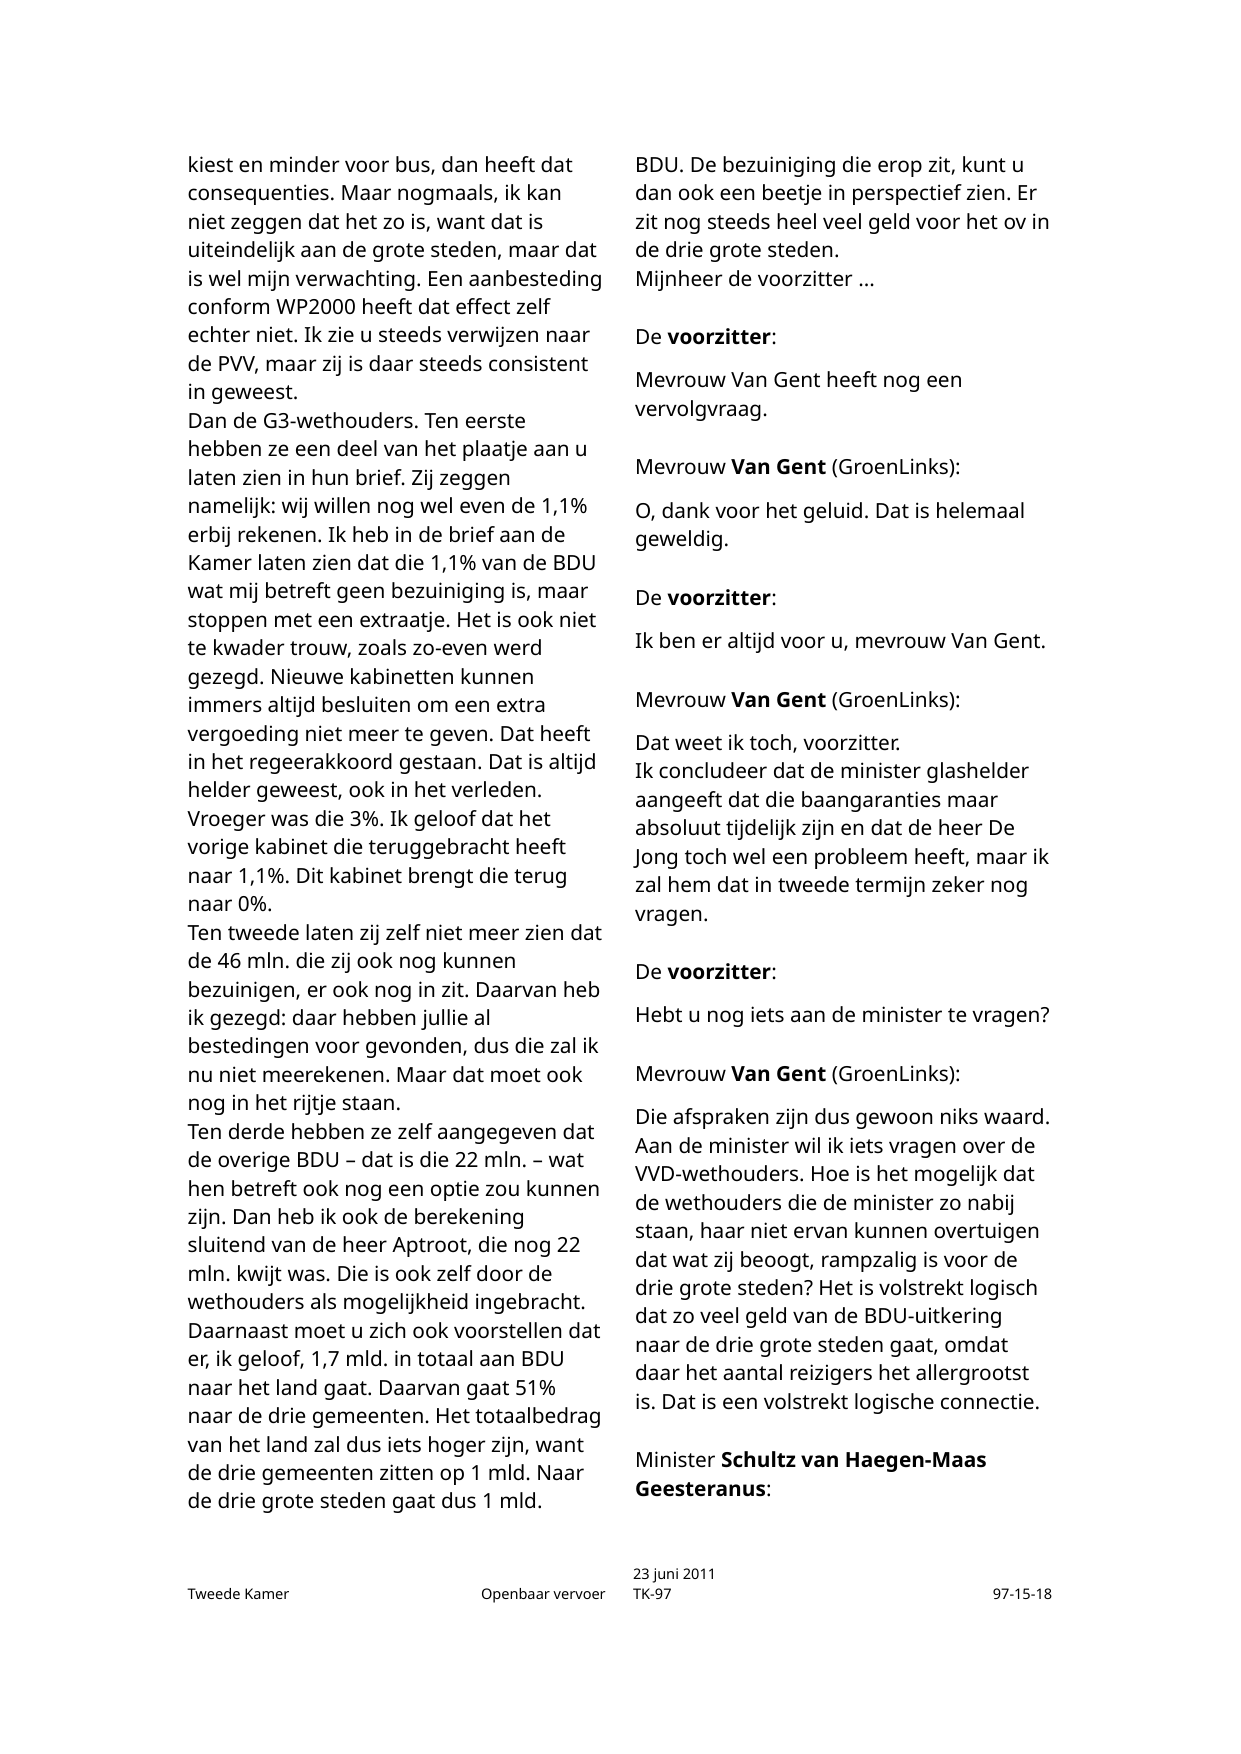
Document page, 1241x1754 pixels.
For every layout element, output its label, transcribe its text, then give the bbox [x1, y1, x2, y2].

text Mevrouw Van Gent (GroenLinks): [635, 452, 1053, 481]
text Mevrouw Van Gent heeft nog een vervolgvraag. [635, 366, 1053, 422]
text Aan de minister wil ik iets vragen over de VVD-wethouders. Hoe is het mogelijk dat de wethouders die de minister zo nabij staan, haar niet ervan kunnen overtuigen dat wat zij beoogt, rampzalig is voor de drie grote steden? Het is volstrekt logisch dat zo veel geld van de BDU-uitkering naar de drie grote steden gaat, omdat daar het aantal reizigers het allergrootst is. Dat is een volstrekt logische connectie. [635, 1131, 1053, 1415]
text Dat weet ik toch, voorzitter. [635, 728, 1053, 757]
text O, dank voor het geluid. Dat is helemaal geweldig. [635, 496, 1053, 553]
text Daarnaast moet u zich ook voorstellen dat er, ik geloof, 1,7 mld. in totaal aan BDU naar het land gaat. Daarvan gaat 51% naar de drie gemeenten. Het totaalbedrag van het land zal dus iets hoger zijn, want de drie gemeenten zitten op 1 mld. Naar de drie grote steden gaat dus 1 mld. [187, 1316, 605, 1515]
text De voorzitter: [635, 583, 1053, 611]
text Ten tweede laten zij zelf niet meer zien dat de 46 mln. die zij ook nog kunnen bezuinigen, er ook nog in zit. Daarvan heb ik gezegd: daar hebben jullie al bestedingen voor gevonden, dus die zal ik nu niet meerekenen. Maar dat moet ook nog in het rijtje staan. [187, 918, 605, 1117]
text BDU. De bezuiniging die erop zit, kunt u dan ook een beetje in perspectief zien. Er zit nog steeds heel veel geld voor het ov in de drie grote steden. [635, 150, 1053, 264]
text Minister Schultz van Haegen-Maas Geesteranus: [635, 1445, 1053, 1502]
text De voorzitter: [635, 322, 1053, 351]
text Ten derde hebben ze zelf aangegeven dat de overige BDU – dat is die 22 mln. – wat hen betreft ook nog een optie zou kunnen zijn. Dan heb ik ook de berekening sluitend van de heer Aptroot, die nog 22 mln. kwijt was. Die is ook zelf door de wethouders als mogelijkheid ingebracht. [187, 1117, 605, 1316]
text Hebt u nog iets aan de minister te vragen? [635, 1001, 1053, 1029]
text kiest en minder voor bus, dan heeft dat consequenties. Maar nogmaals, ik kan niet zeggen dat het zo is, want dat is uiteindelijk aan de grote steden, maar dat is wel mijn verwachting. Een aanbesteding conform WP2000 heeft dat effect zelf echter niet. Ik zie u steeds verwijzen naar de PVV, maar zij is daar steeds consistent in geweest. [187, 150, 605, 406]
text Mijnheer de voorzitter ... [635, 264, 1053, 292]
text Dan de G3-wethouders. Ten eerste hebben ze een deel van het plaatje aan u laten zien in hun brief. Zij zeggen namelijk: wij willen nog wel even de 1,1% erbij rekenen. Ik heb in de brief aan de Kamer laten zien dat die 1,1% van de BDU wat mij betreft geen bezuiniging is, maar stoppen met een extraatje. Het is ook niet te kwader trouw, zoals zo-even werd gezegd. Nieuwe kabinetten kunnen immers altijd besluiten om een extra vergoeding niet meer te geven. Dat heeft in het regeerakkoord gestaan. Dat is altijd helder geweest, ook in het verleden. Vroeger was die 3%. Ik geloof dat het vorige kabinet die teruggebracht heeft naar 1,1%. Dit kabinet brengt die terug naar 0%. [187, 406, 605, 918]
text Mevrouw Van Gent (GroenLinks): [635, 685, 1053, 713]
text Ik concludeer dat de minister glashelder aangeeft dat die baangaranties maar absoluut tijdelijk zijn en dat de heer De Jong toch wel een probleem heeft, maar ik zal hem dat in tweede termijn zeker nog vragen. [635, 757, 1053, 927]
text Mevrouw Van Gent (GroenLinks): [635, 1059, 1053, 1087]
text Ik ben er altijd voor u, mevrouw Van Gent. [635, 626, 1053, 655]
text De voorzitter: [635, 957, 1053, 986]
text Die afspraken zijn dus gewoon niks waard. [635, 1102, 1053, 1131]
